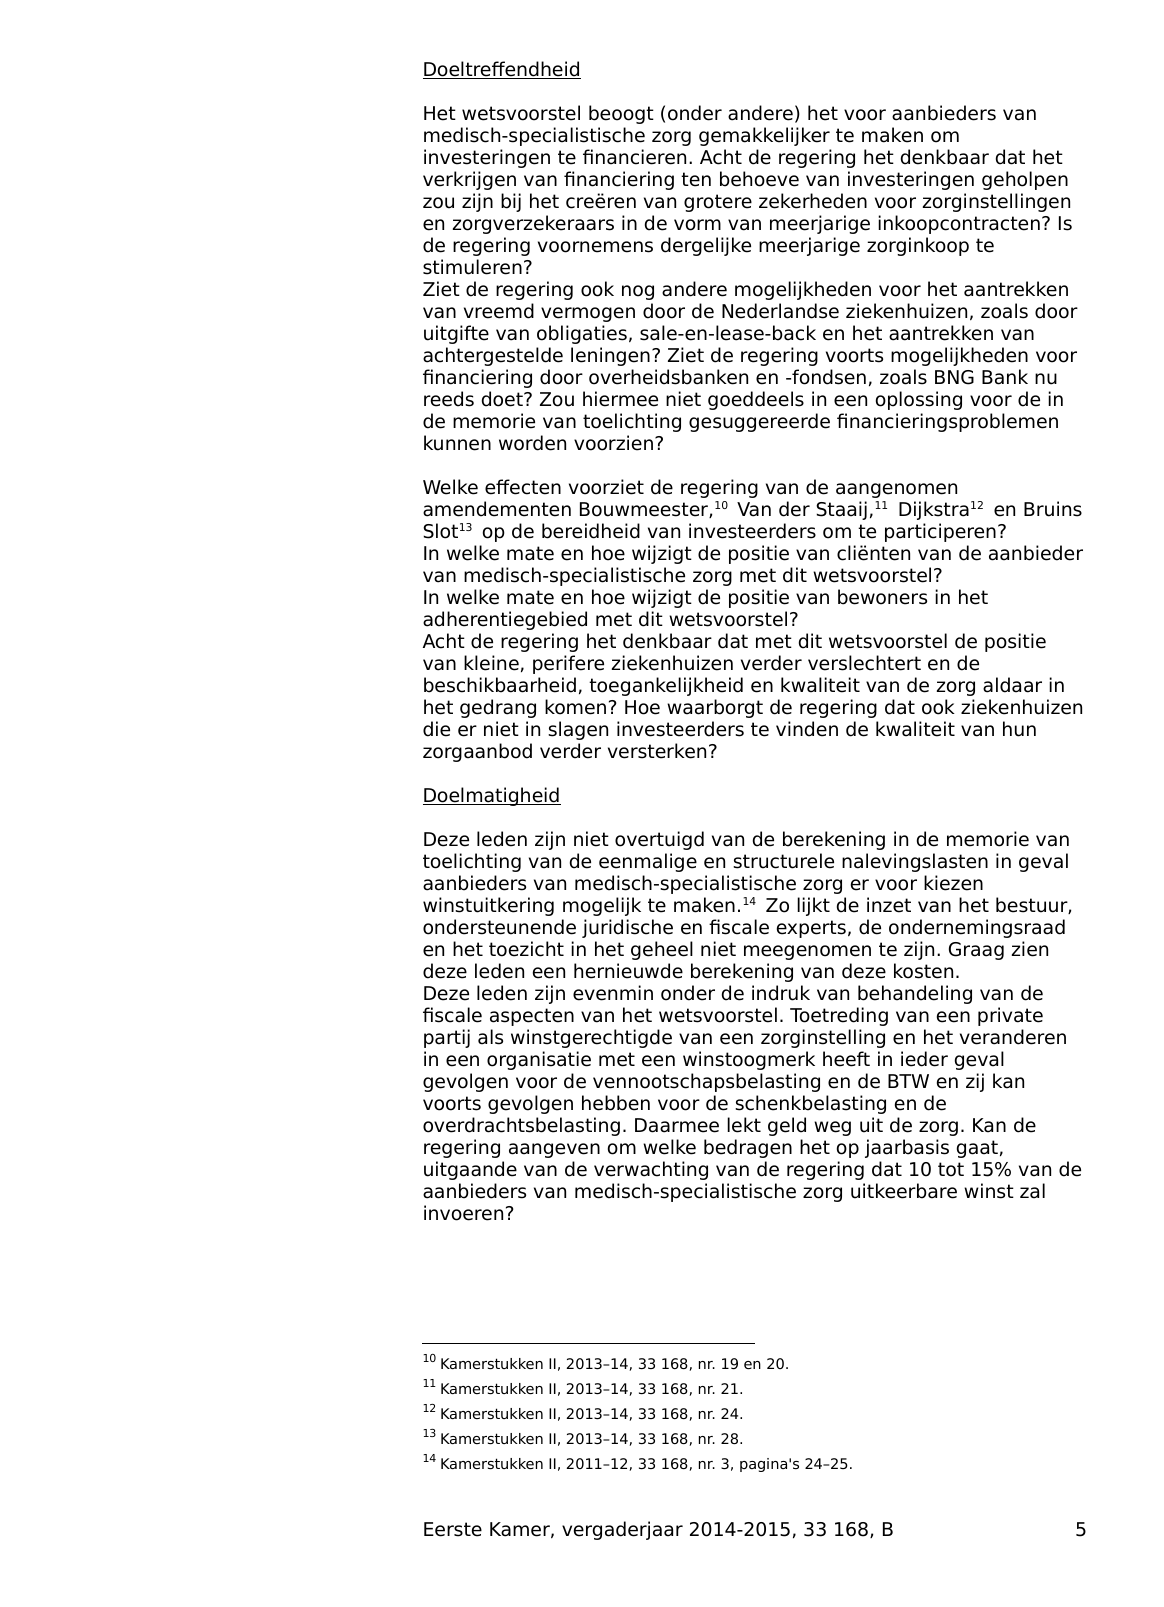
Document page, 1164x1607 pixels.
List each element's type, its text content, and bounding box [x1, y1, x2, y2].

text Kamerstukken II, 2013–14, 33 168, nr. 21. [422, 1377, 1087, 1399]
text Het wetsvoorstel beoogt (onder andere) het voor aanbieders van medisch-specialistische zorg gemakkelijker te maken om investeringen te financieren. Acht de regering het denkbaar dat het verkrijgen van financiering ten behoeve van investeringen geholpen zou zijn bij het creëren van grotere zekerheden voor zorginstellingen en zorgverzekeraars in de vorm van meerjarige inkoopcontracten? Is de regering voornemens dergelijke meerjarige zorginkoop te stimuleren? [422, 103, 1087, 279]
text Deze leden zijn evenmin onder de indruk van behandeling van de fiscale aspecten van het wetsvoorstel. Toetreding van een private partij als winstgerechtigde van een zorginstelling en het veranderen in een organisatie met een winstoogmerk heeft in ieder geval gevolgen voor de vennootschapsbelasting en de BTW en zij kan voorts gevolgen hebben voor de schenkbelasting en de overdrachtsbelasting. Daarmee lekt geld weg uit de zorg. Kan de regering aangeven om welke bedragen het op jaarbasis gaat, uitgaande van de verwachting van de regering dat 10 tot 15% van de aanbieders van medisch-specialistische zorg uitkeerbare winst zal invoeren? [422, 983, 1087, 1225]
text Kamerstukken II, 2013–14, 33 168, nr. 19 en 20. [422, 1352, 1087, 1374]
text Deze leden zijn niet overtuigd van de berekening in de memorie van toelichting van de eenmalige en structurele nalevingslasten in geval aanbieders van medisch-specialistische zorg er voor kiezen winstuitkering mogelijk te maken. Zo lijkt de inzet van het bestuur, ondersteunende juridische en fiscale experts, de ondernemingsraad en het toezicht in het geheel niet meegenomen te zijn. Graag zien deze leden een hernieuwde berekening van deze kosten. [422, 829, 1087, 983]
text In welke mate en hoe wijzigt de positie van bewoners in het adherentiegebied met dit wetsvoorstel? [422, 587, 1087, 631]
text In welke mate en hoe wijzigt de positie van cliënten van de aanbieder van medisch-specialistische zorg met dit wetsvoorstel? [422, 543, 1087, 587]
text Welke effecten voorziet de regering van de aangenomen amendementen Bouwmeester, Van der Staaij, Dijkstra en Bruins Slot op de bereidheid van investeerders om te participeren? [422, 477, 1087, 543]
text Kamerstukken II, 2013–14, 33 168, nr. 24. [422, 1402, 1087, 1424]
subtitle Doeltreffendheid [422, 59, 1087, 81]
text Ziet de regering ook nog andere mogelijkheden voor het aantrekken van vreemd vermogen door de Nederlandse ziekenhuizen, zoals door uitgifte van obligaties, sale-en-lease-back en het aantrekken van achtergestelde leningen? Ziet de regering voorts mogelijkheden voor financiering door overheidsbanken en -fondsen, zoals BNG Bank nu reeds doet? Zou hiermee niet goeddeels in een oplossing voor de in de memorie van toelichting gesuggereerde financieringsproblemen kunnen worden voorzien? [422, 279, 1087, 455]
text Acht de regering het denkbaar dat met dit wetsvoorstel de positie van kleine, perifere ziekenhuizen verder verslechtert en de beschikbaarheid, toegankelijkheid en kwaliteit van de zorg aldaar in het gedrang komen? Hoe waarborgt de regering dat ook ziekenhuizen die er niet in slagen investeerders te vinden de kwaliteit van hun zorgaanbod verder versterken? [422, 631, 1087, 763]
text Kamerstukken II, 2011–12, 33 168, nr. 3, pagina's 24–25. [422, 1452, 1087, 1474]
text Kamerstukken II, 2013–14, 33 168, nr. 28. [422, 1427, 1087, 1449]
subtitle Doelmatigheid [422, 785, 1087, 807]
